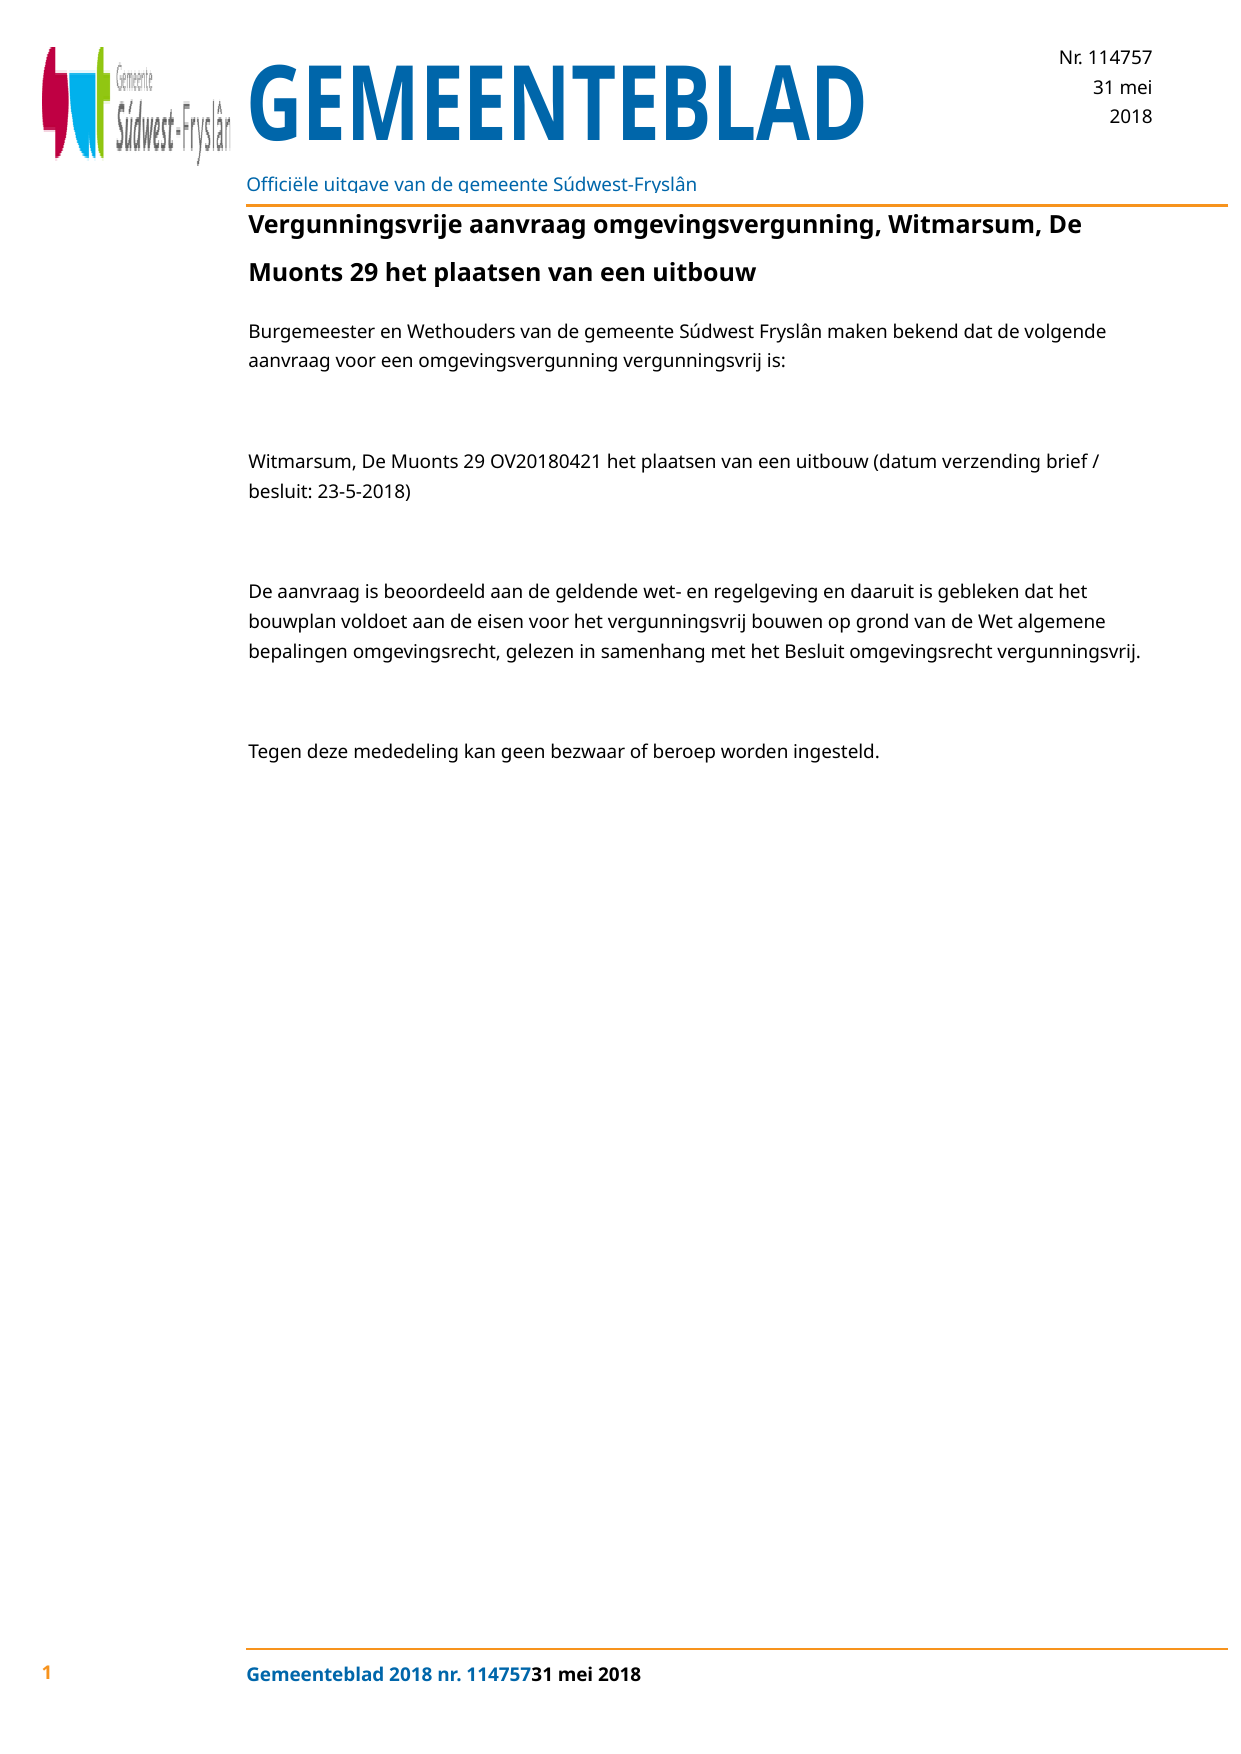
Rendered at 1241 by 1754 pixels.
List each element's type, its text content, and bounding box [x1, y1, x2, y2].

text Burgemeester en Wethouders van de gemeente Súdwest Fryslân maken bekend dat de volgende aanvraag voor een omgevingsvergunning vergunningsvrij is: [248, 318, 1152, 373]
text Vergunningsvrije aanvraag omgevingsvergunning, Witmarsum, De Muonts 29 het plaatsen van een uitbouw [248, 207, 1152, 288]
text Tegen deze mededeling kan geen bezwaar of beroep worden ingesteld. [248, 739, 1152, 764]
text De aanvraag is beoordeeld aan de geldende wet- en regelgeving en daaruit is gebleken dat het bouwplan voldoet aan de eisen voor het vergunningsvrij bouwen op grond van de Wet algemene bepalingen omgevingsrecht, gelezen in samenhang met het Besluit omgevingsrecht vergunningsvrij. [248, 579, 1152, 664]
picture [41, 47, 231, 172]
text Witmarsum, De Muonts 29 OV20180421 het plaatsen van een uitbouw (datum verzending brief / besluit: 23-5-2018) [248, 448, 1152, 504]
